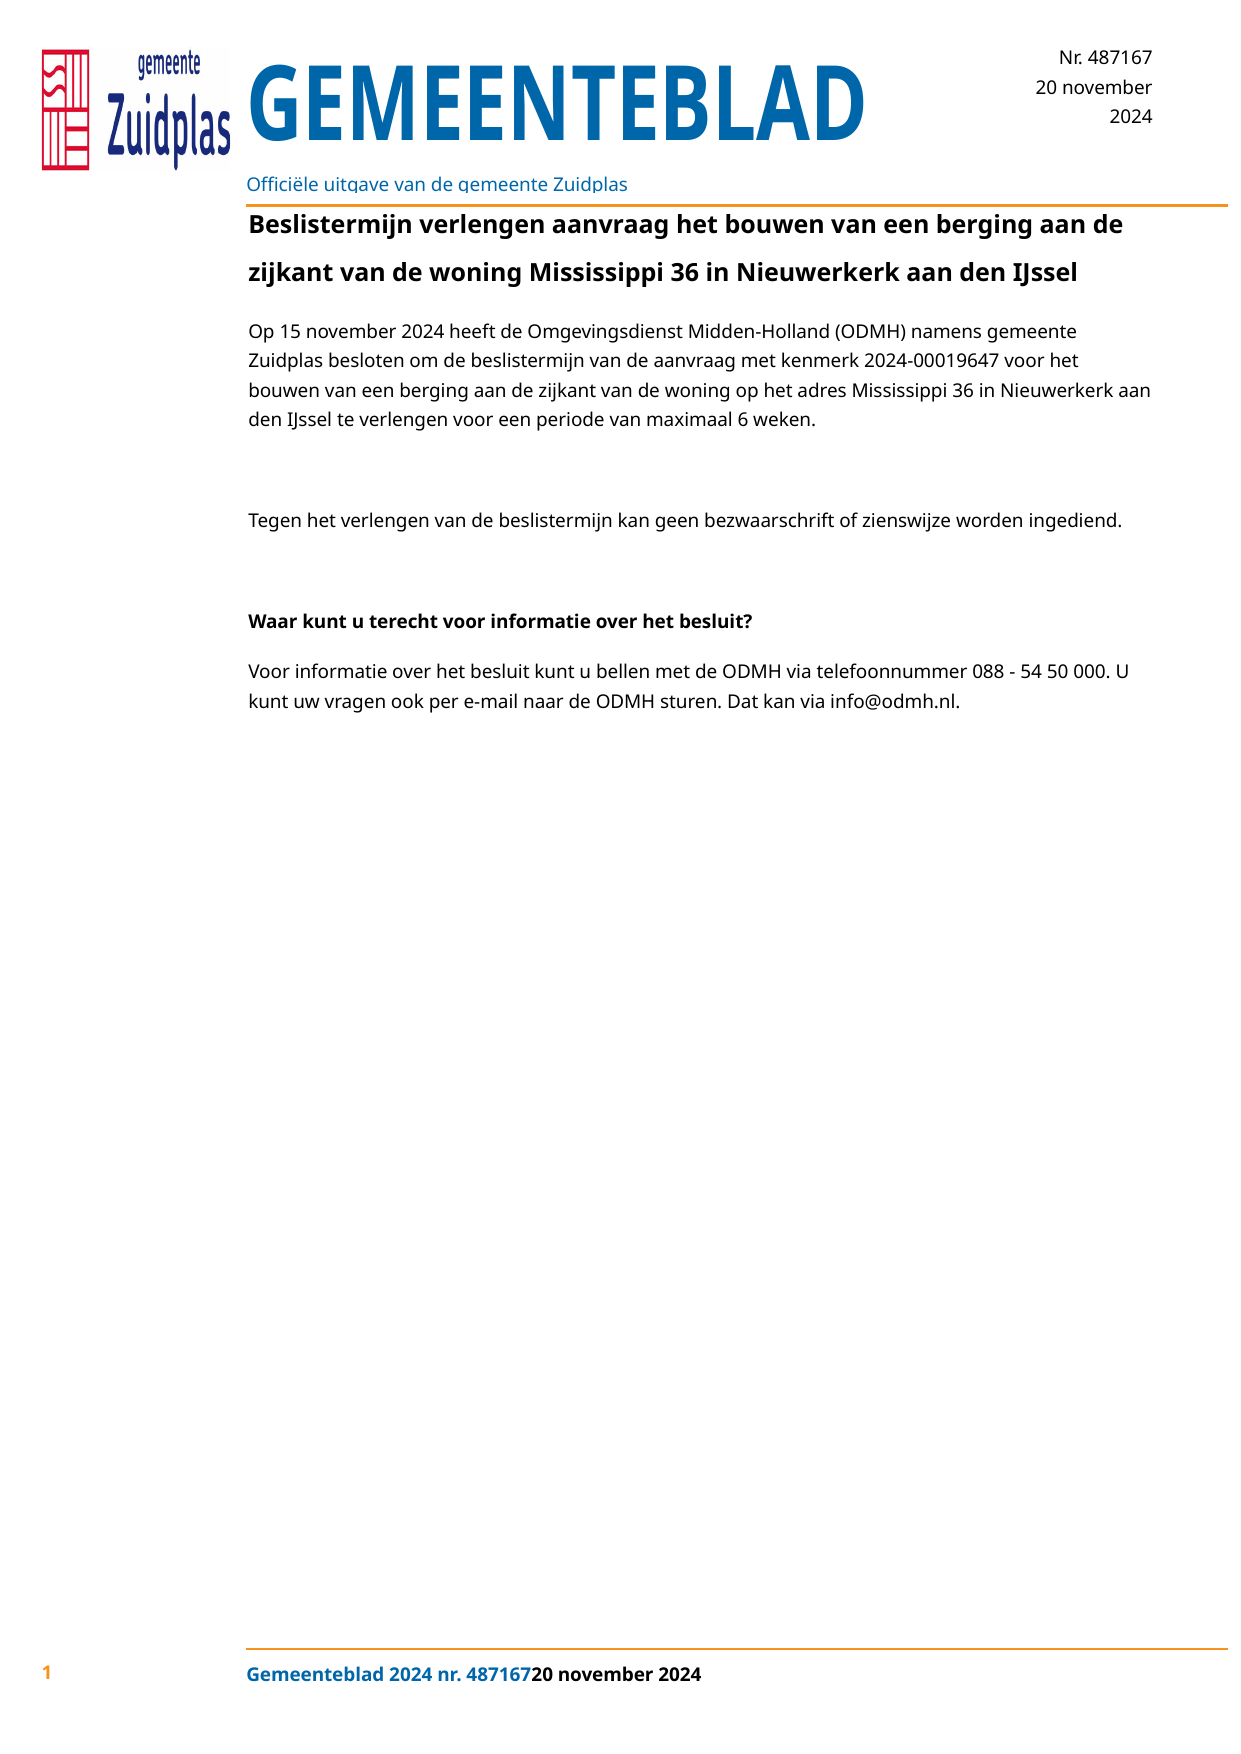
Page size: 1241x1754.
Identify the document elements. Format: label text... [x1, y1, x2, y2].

text Op 15 november 2024 heeft de Omgevingsdienst Midden-Holland (ODMH) namens gemeente Zuidplas besloten om de beslistermijn van de aanvraag met kenmerk 2024-00019647 voor het bouwen van een berging aan de zijkant van de woning op het adres Mississippi 36 in Nieuwerkerk aan den IJssel te verlengen voor een periode van maximaal 6 weken. [248, 318, 1152, 432]
picture [41, 47, 231, 172]
text Voor informatie over het besluit kunt u bellen met de ODMH via telefoonnummer 088 - 54 50 000. U kunt uw vragen ook per e-mail naar de ODMH sturen. Dat kan via info@odmh.nl. [248, 659, 1152, 714]
text Tegen het verlengen van de beslistermijn kan geen bezwaarschrift of zienswijze worden ingediend. [248, 507, 1152, 533]
text Waar kunt u terecht voor informatie over het besluit? [248, 608, 1152, 634]
text Beslistermijn verlengen aanvraag het bouwen van een berging aan de zijkant van de woning Mississippi 36 in Nieuwerkerk aan den IJssel [248, 207, 1152, 288]
